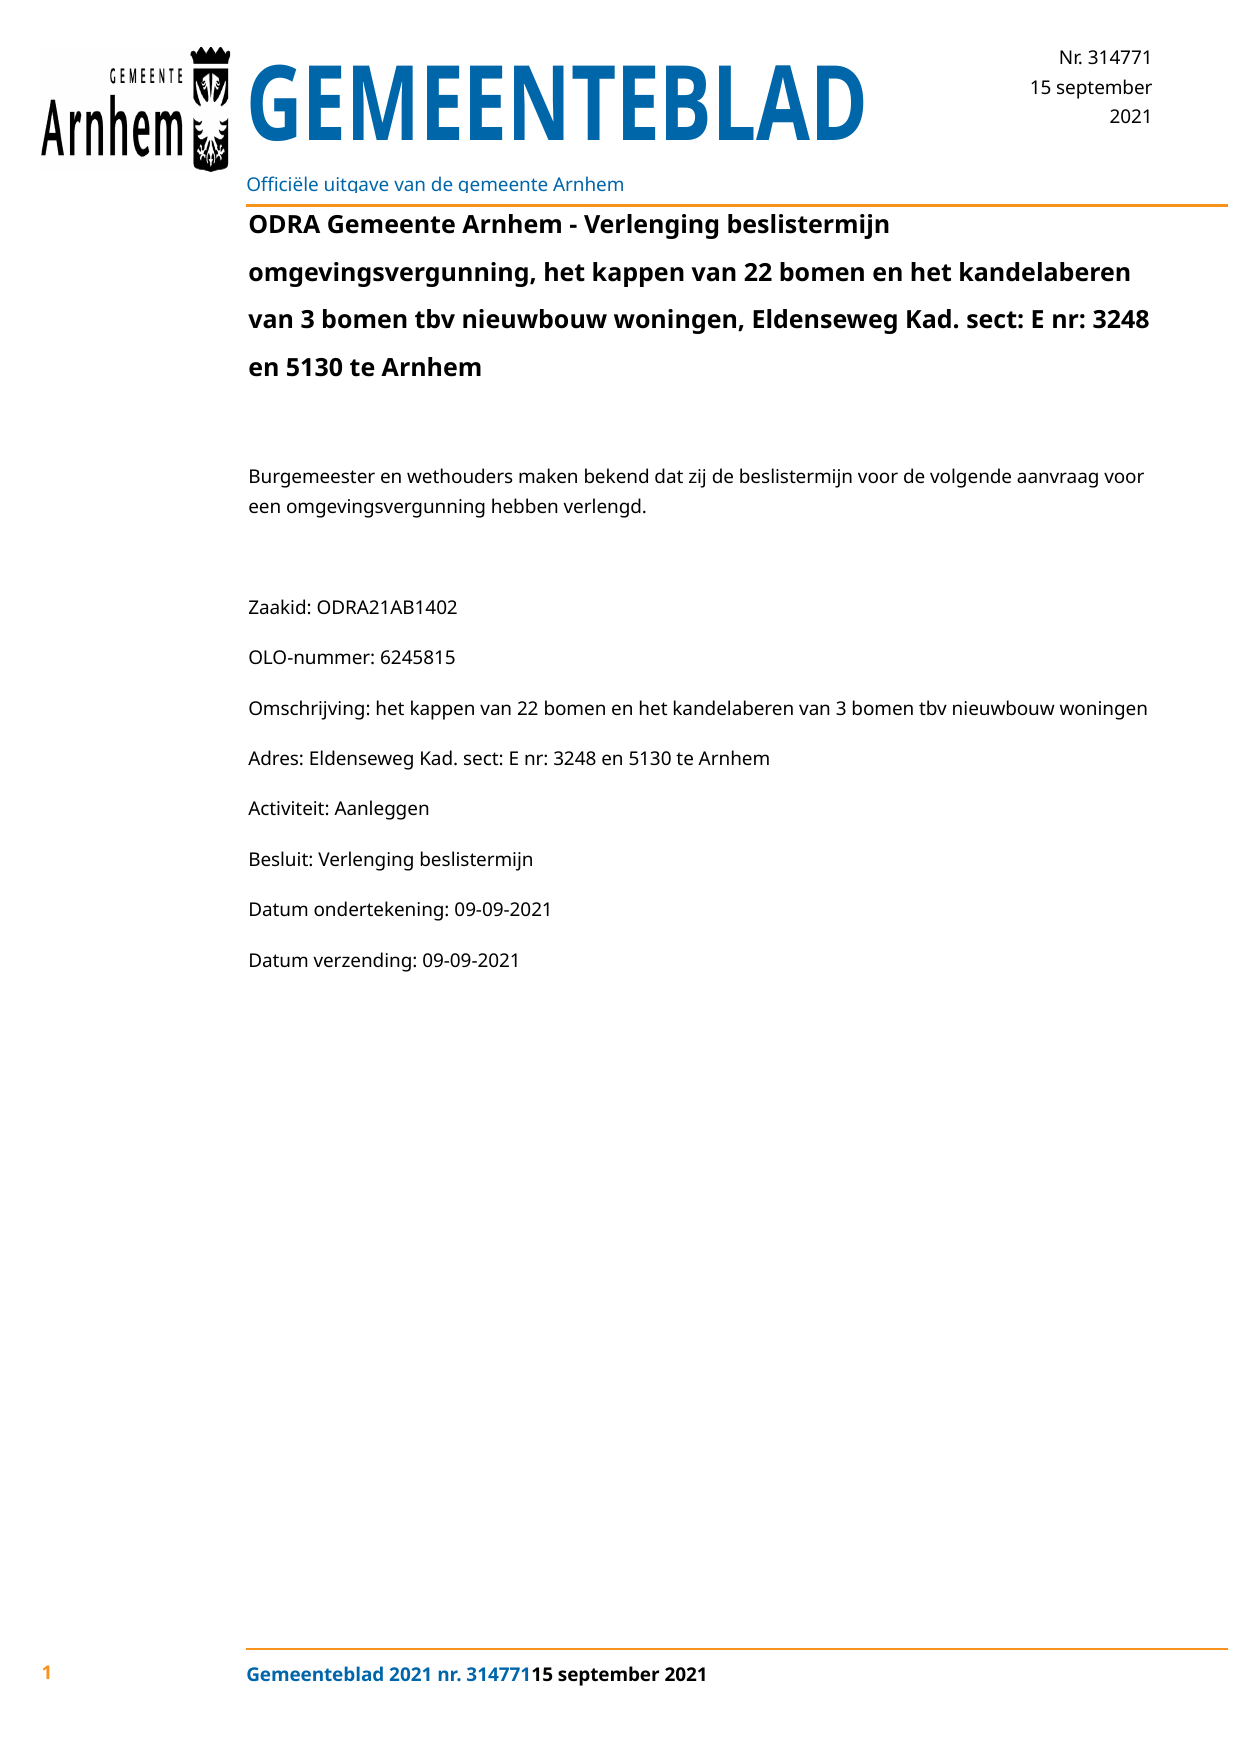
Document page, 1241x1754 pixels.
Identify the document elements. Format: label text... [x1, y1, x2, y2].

picture [41, 47, 231, 172]
text Datum ondertekening: 09-09-2021 [248, 896, 1152, 922]
text Datum verzending: 09-09-2021 [248, 947, 1152, 973]
text Burgemeester en wethouders maken bekend dat zij de beslistermijn voor de volgende aanvraag voor een omgevingsvergunning hebben verlengd. [248, 463, 1152, 519]
text OLO-nummer: 6245815 [248, 644, 1152, 670]
text Besluit: Verlenging beslistermijn [248, 846, 1152, 872]
text ODRA Gemeente Arnhem - Verlenging beslistermijn omgevingsvergunning, het kappen van 22 bomen en het kandelaberen van 3 bomen tbv nieuwbouw woningen, Eldenseweg Kad. sect: E nr: 3248 en 5130 te Arnhem [248, 207, 1152, 384]
text Omschrijving: het kappen van 22 bomen en het kandelaberen van 3 bomen tbv nieuwbouw woningen [248, 695, 1152, 721]
text Zaakid: ODRA21AB1402 [248, 594, 1152, 620]
text Adres: Eldenseweg Kad. sect: E nr: 3248 en 5130 te Arnhem [248, 745, 1152, 771]
text Activiteit: Aanleggen [248, 796, 1152, 821]
